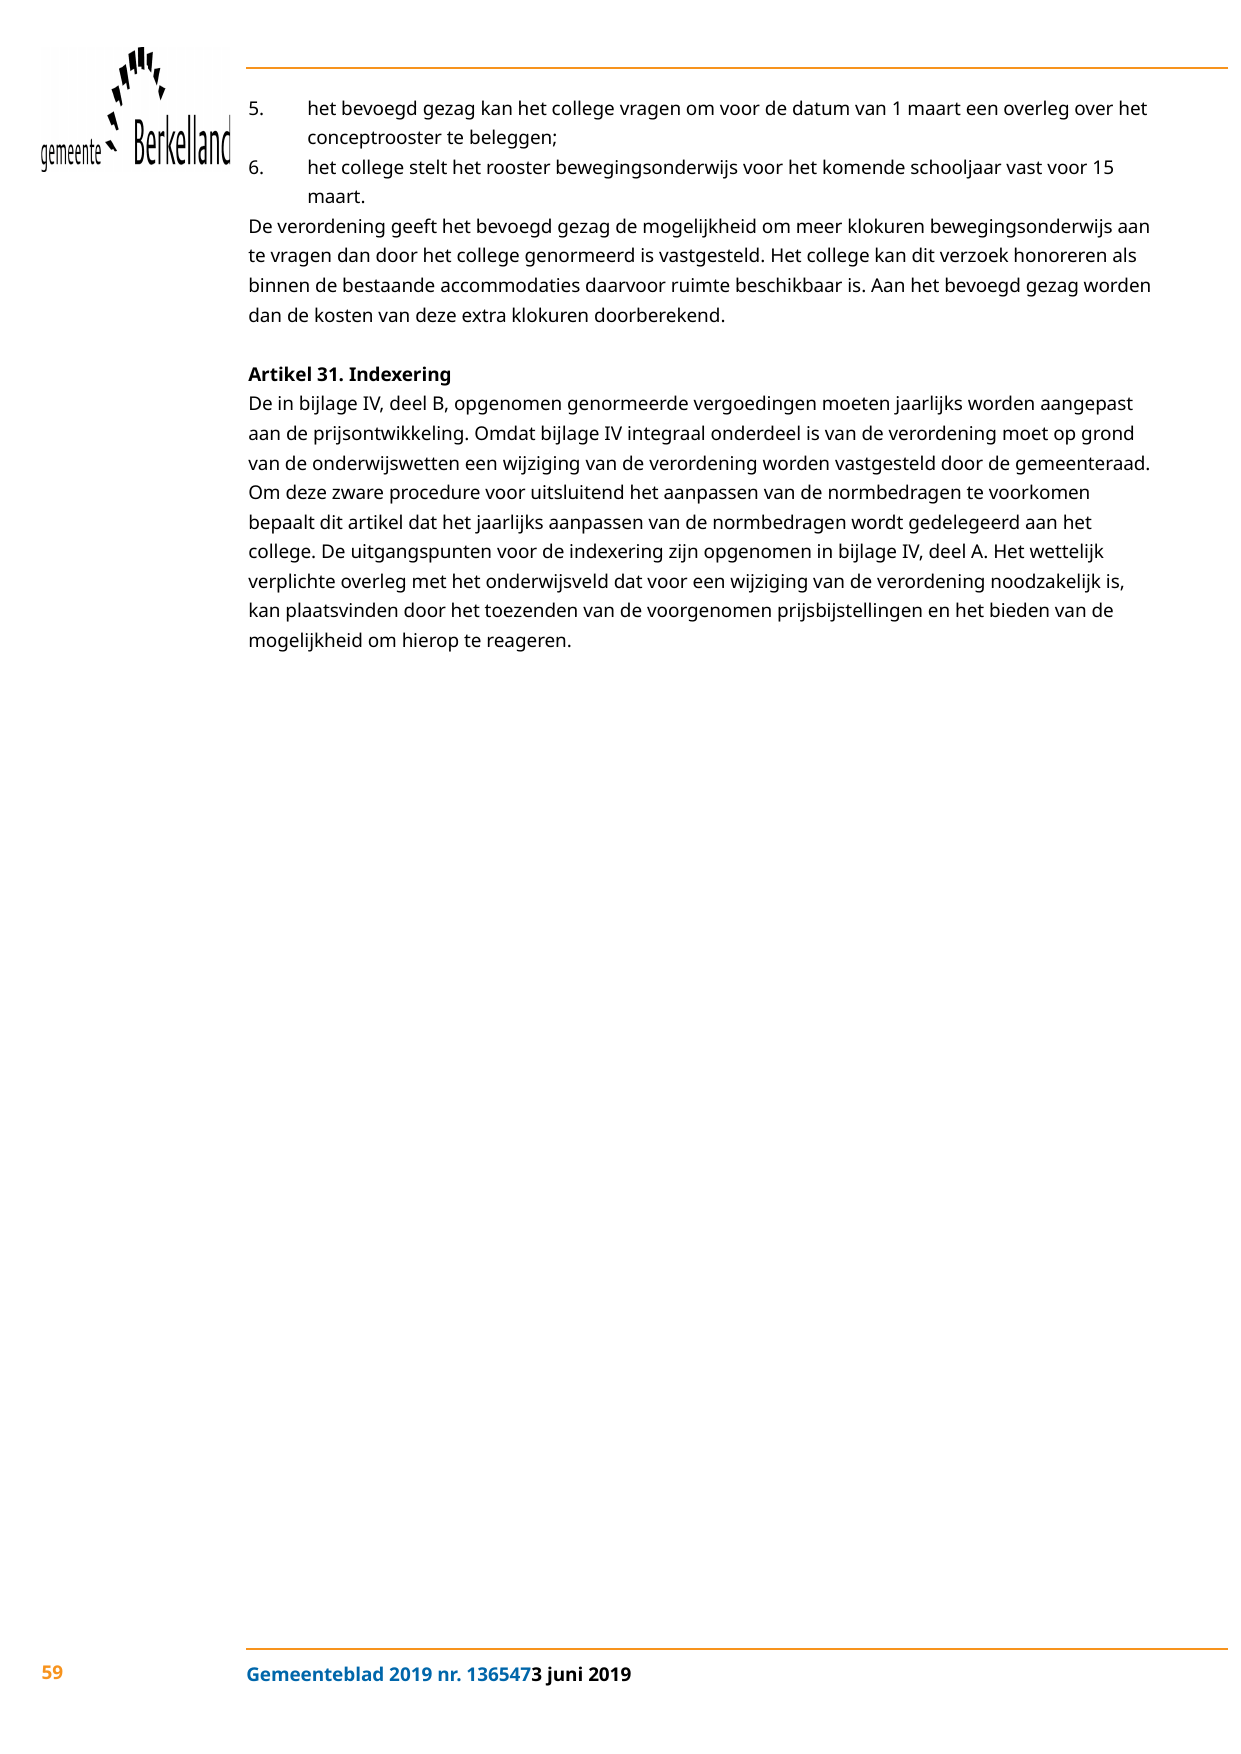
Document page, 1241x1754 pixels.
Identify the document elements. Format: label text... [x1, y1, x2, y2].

picture [41, 47, 231, 172]
text Artikel 31. Indexering [248, 361, 1152, 387]
list het college stelt het rooster bewegingsonderwijs voor het komende schooljaar vast voor 15 maart. [248, 154, 1152, 209]
text De verordening geeft het bevoegd gezag de mogelijkheid om meer klokuren bewegingsonderwijs aan te vragen dan door het college genormeerd is vastgesteld. Het college kan dit verzoek honoreren als binnen de bestaande accommodaties daarvoor ruimte beschikbaar is. Aan het bevoegd gezag worden dan de kosten van deze extra klokuren doorberekend. [248, 213, 1152, 328]
text De in bijlage IV, deel B, opgenomen genormeerde vergoedingen moeten jaarlijks worden aangepast aan de prijsontwikkeling. Omdat bijlage IV integraal onderdeel is van de verordening moet op grond van de onderwijswetten een wijziging van de verordening worden vastgesteld door de gemeenteraad. Om deze zware procedure voor uitsluitend het aanpassen van de normbedragen te voorkomen bepaalt dit artikel dat het jaarlijks aanpassen van de normbedragen wordt gedelegeerd aan het college. De uitgangspunten voor de indexering zijn opgenomen in bijlage IV, deel A. Het wettelijk verplichte overleg met het onderwijsveld dat voor een wijziging van de verordening noodzakelijk is, kan plaatsvinden door het toezenden van de voorgenomen prijsbijstellingen en het bieden van de mogelijkheid om hierop te reageren. [248, 391, 1152, 653]
list het bevoegd gezag kan het college vragen om voor de datum van 1 maart een overleg over het conceptrooster te beleggen; [248, 95, 1152, 150]
